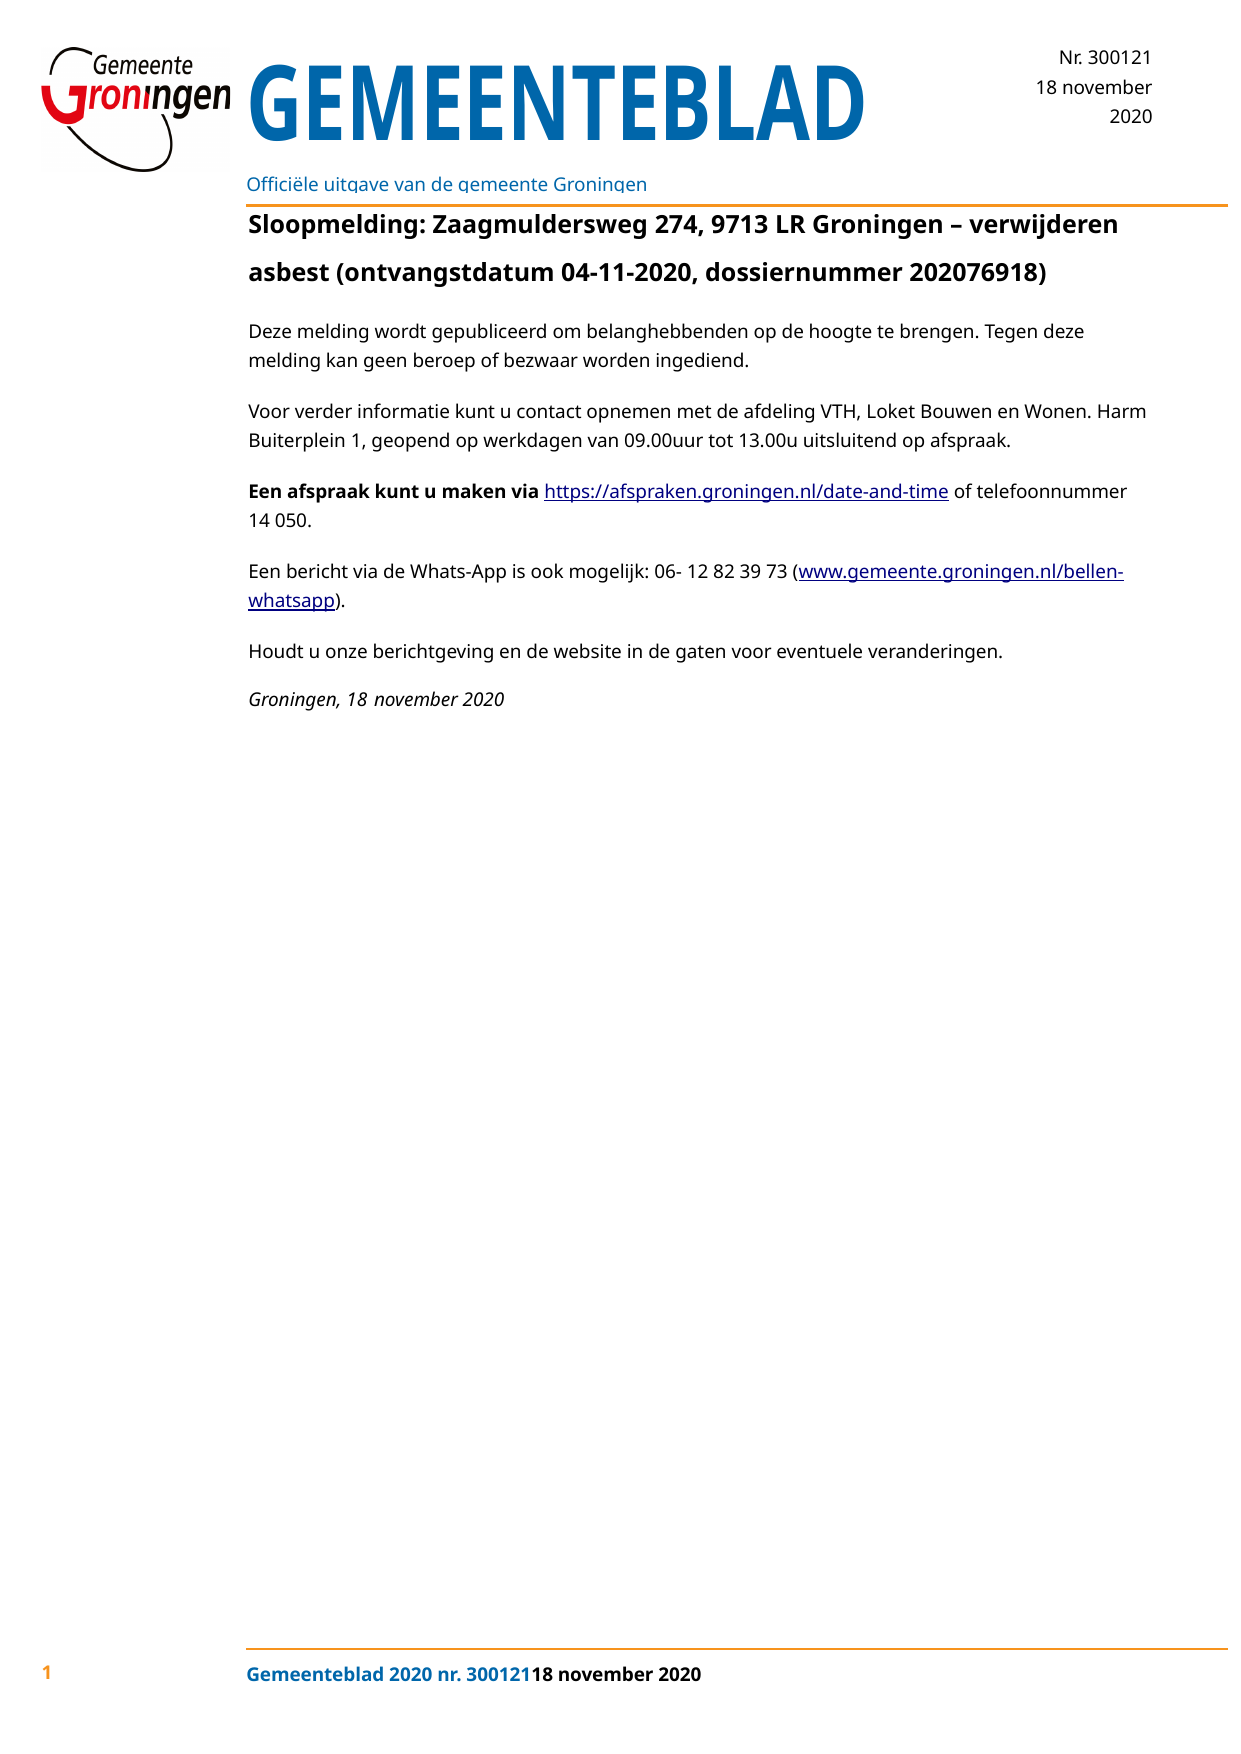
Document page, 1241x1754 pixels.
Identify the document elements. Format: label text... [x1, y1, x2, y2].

text Groningen, 18 november 2020 [248, 686, 1152, 711]
text Voor verder informatie kunt u contact opnemen met de afdeling VTH, Loket Bouwen en Wonen. Harm Buiterplein 1, geopend op werkdagen van 09.00uur tot 13.00u uitsluitend op afspraak. [248, 398, 1152, 453]
text Sloopmelding: Zaagmuldersweg 274, 9713 LR Groningen – verwijderen asbest (ontvangstdatum 04-11-2020, dossiernummer 202076918) [248, 207, 1152, 288]
text Houdt u onze berichtgeving en de website in de gaten voor eventuele veranderingen. [248, 638, 1152, 664]
picture [41, 47, 231, 172]
text Deze melding wordt gepubliceerd om belanghebbenden op de hoogte te brengen. Tegen deze melding kan geen beroep of bezwaar worden ingediend. [248, 318, 1152, 373]
text Een bericht via de Whats-App is ook mogelijk: 06- 12 82 39 73 (www.gemeente.groningen.nl/bellen-whatsapp). [248, 558, 1152, 613]
text Een afspraak kunt u maken via https://afspraken.groningen.nl/date-and-time of telefoonnummer 14 050. [248, 478, 1152, 533]
